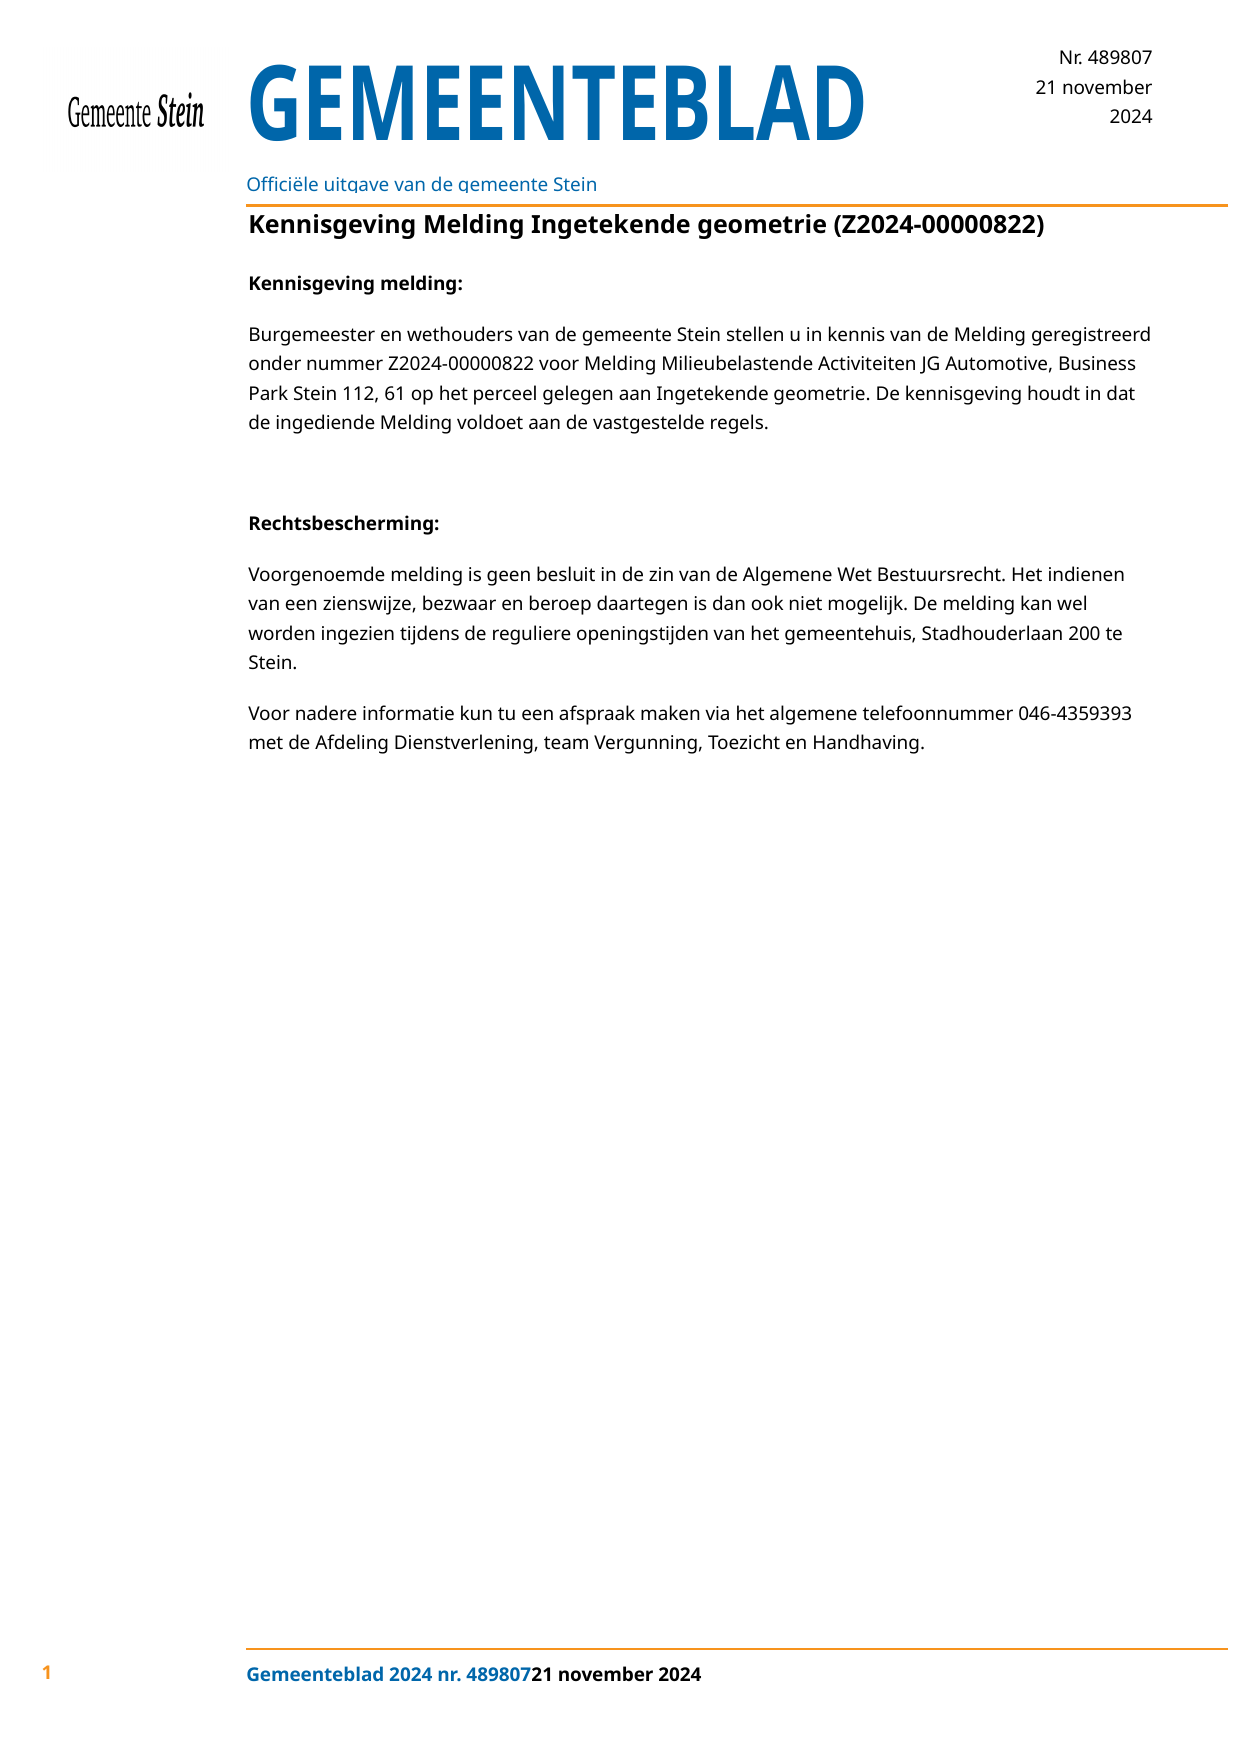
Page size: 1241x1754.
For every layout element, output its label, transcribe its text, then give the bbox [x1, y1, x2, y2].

text Voorgenoemde melding is geen besluit in de zin van de Algemene Wet Bestuursrecht. Het indienen van een zienswijze, bezwaar en beroep daartegen is dan ook niet mogelijk. De melding kan wel worden ingezien tijdens de reguliere openingstijden van het gemeentehuis, Stadhouderlaan 200 te Stein. [248, 561, 1152, 675]
text Kennisgeving Melding Ingetekende geometrie (Z2024-00000822) [248, 207, 1152, 241]
picture [41, 47, 231, 172]
text Kennisgeving melding: [248, 270, 1152, 296]
text Voor nadere informatie kun tu een afspraak maken via het algemene telefoonnummer 046-4359393 met de Afdeling Dienstverlening, team Vergunning, Toezicht en Handhaving. [248, 700, 1152, 755]
text Rechtsbescherming: [248, 510, 1152, 536]
text Burgemeester en wethouders van de gemeente Stein stellen u in kennis van de Melding geregistreerd onder nummer Z2024-00000822 voor Melding Milieubelastende Activiteiten JG Automotive, Business Park Stein 112, 61 op het perceel gelegen aan Ingetekende geometrie. De kennisgeving houdt in dat de ingediende Melding voldoet aan de vastgestelde regels. [248, 321, 1152, 435]
